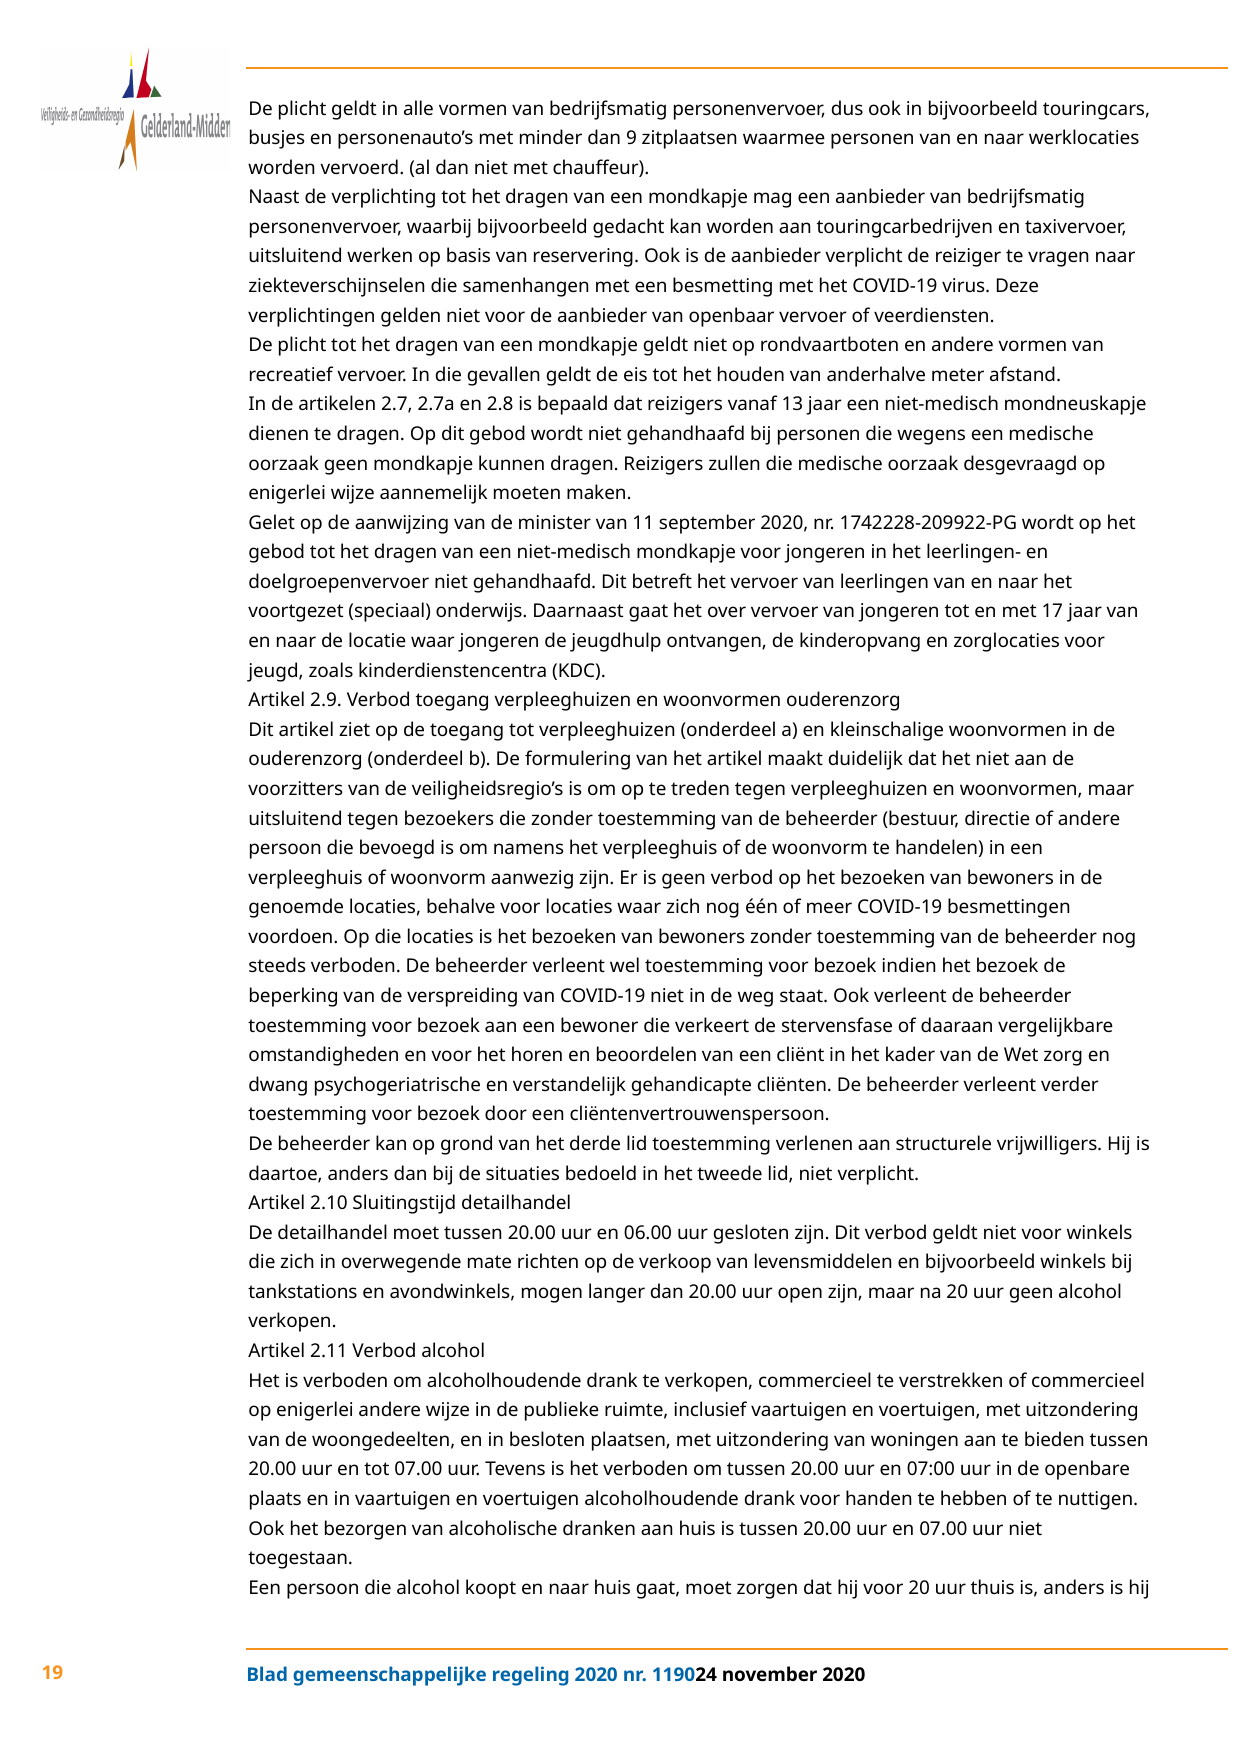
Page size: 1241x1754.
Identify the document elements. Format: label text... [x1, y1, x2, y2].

text Het is verboden om alcoholhoudende drank te verkopen, commercieel te verstrekken of commercieel op enigerlei andere wijze in de publieke ruimte, inclusief vaartuigen en voertuigen, met uitzondering van de woongedeelten, en in besloten plaatsen, met uitzondering van woningen aan te bieden tussen 20.00 uur en tot 07.00 uur. Tevens is het verboden om tussen 20.00 uur en 07:00 uur in de openbare plaats en in vaartuigen en voertuigen alcoholhoudende drank voor handen te hebben of te nuttigen. Ook het bezorgen van alcoholische dranken aan huis is tussen 20.00 uur en 07.00 uur niet toegestaan. [248, 1367, 1152, 1570]
text De beheerder kan op grond van het derde lid toestemming verlenen aan structurele vrijwilligers. Hij is daartoe, anders dan bij de situaties bedoeld in het tweede lid, niet verplicht. [248, 1130, 1152, 1186]
text Dit artikel ziet op de toegang tot verpleeghuizen (onderdeel a) en kleinschalige woonvormen in de ouderenzorg (onderdeel b). De formulering van het artikel maakt duidelijk dat het niet aan de voorzitters van de veiligheidsregio’s is om op te treden tegen verpleeghuizen en woonvormen, maar uitsluitend tegen bezoekers die zonder toestemming van de beheerder (bestuur, directie of andere persoon die bevoegd is om namens het verpleeghuis of de woonvorm te handelen) in een verpleeghuis of woonvorm aanwezig zijn. Er is geen verbod op het bezoeken van bewoners in de genoemde locaties, behalve voor locaties waar zich nog één of meer COVID-19 besmettingen voordoen. Op die locaties is het bezoeken van bewoners zonder toestemming van de beheerder nog steeds verboden. De beheerder verleent wel toestemming voor bezoek indien het bezoek de beperking van de verspreiding van COVID-19 niet in de weg staat. Ook verleent de beheerder toestemming voor bezoek aan een bewoner die verkeert de stervensfase of daaraan vergelijkbare omstandigheden en voor het horen en beoordelen van een cliënt in het kader van de Wet zorg en dwang psychogeriatrische en verstandelijk gehandicapte cliënten. De beheerder verleent verder toestemming voor bezoek door een cliëntenvertrouwenspersoon. [248, 716, 1152, 1126]
text De plicht geldt in alle vormen van bedrijfsmatig personenvervoer, dus ook in bijvoorbeeld touringcars, busjes en personenauto’s met minder dan 9 zitplaatsen waarmee personen van en naar werklocaties worden vervoerd. (al dan niet met chauffeur). [248, 95, 1152, 180]
text De detailhandel moet tussen 20.00 uur en 06.00 uur gesloten zijn. Dit verbod geldt niet voor winkels die zich in overwegende mate richten op de verkoop van levensmiddelen en bijvoorbeeld winkels bij tankstations en avondwinkels, mogen langer dan 20.00 uur open zijn, maar na 20 uur geen alcohol verkopen. [248, 1219, 1152, 1333]
text Een persoon die alcohol koopt en naar huis gaat, moet zorgen dat hij voor 20 uur thuis is, anders is hij [248, 1574, 1152, 1600]
text Artikel 2.10 Sluitingstijd detailhandel [248, 1189, 1152, 1215]
text Naast de verplichting tot het dragen van een mondkapje mag een aanbieder van bedrijfsmatig personenvervoer, waarbij bijvoorbeeld gedacht kan worden aan touringcarbedrijven en taxivervoer, uitsluitend werken op basis van reservering. Ook is de aanbieder verplicht de reiziger te vragen naar ziekteverschijnselen die samenhangen met een besmetting met het COVID-19 virus. Deze verplichtingen gelden niet voor de aanbieder van openbaar vervoer of veerdiensten. [248, 183, 1152, 328]
text Gelet op de aanwijzing van de minister van 11 september 2020, nr. 1742228-209922-PG wordt op het gebod tot het dragen van een niet-medisch mondkapje voor jongeren in het leerlingen- en doelgroepenvervoer niet gehandhaafd. Dit betreft het vervoer van leerlingen van en naar het voortgezet (speciaal) onderwijs. Daarnaast gaat het over vervoer van jongeren tot en met 17 jaar van en naar de locatie waar jongeren de jeugdhulp ontvangen, de kinderopvang en zorglocaties voor jeugd, zoals kinderdienstencentra (KDC). [248, 509, 1152, 683]
text Artikel 2.11 Verbod alcohol [248, 1337, 1152, 1363]
text De plicht tot het dragen van een mondkapje geldt niet op rondvaartboten en andere vormen van recreatief vervoer. In die gevallen geldt de eis tot het houden van anderhalve meter afstand. [248, 331, 1152, 387]
text In de artikelen 2.7, 2.7a en 2.8 is bepaald dat reizigers vanaf 13 jaar een niet-medisch mondneuskapje dienen te dragen. Op dit gebod wordt niet gehandhaafd bij personen die wegens een medische oorzaak geen mondkapje kunnen dragen. Reizigers zullen die medische oorzaak desgevraagd op enigerlei wijze aannemelijk moeten maken. [248, 391, 1152, 505]
picture [41, 47, 231, 172]
text Artikel 2.9. Verbod toegang verpleeghuizen en woonvormen ouderenzorg [248, 686, 1152, 712]
